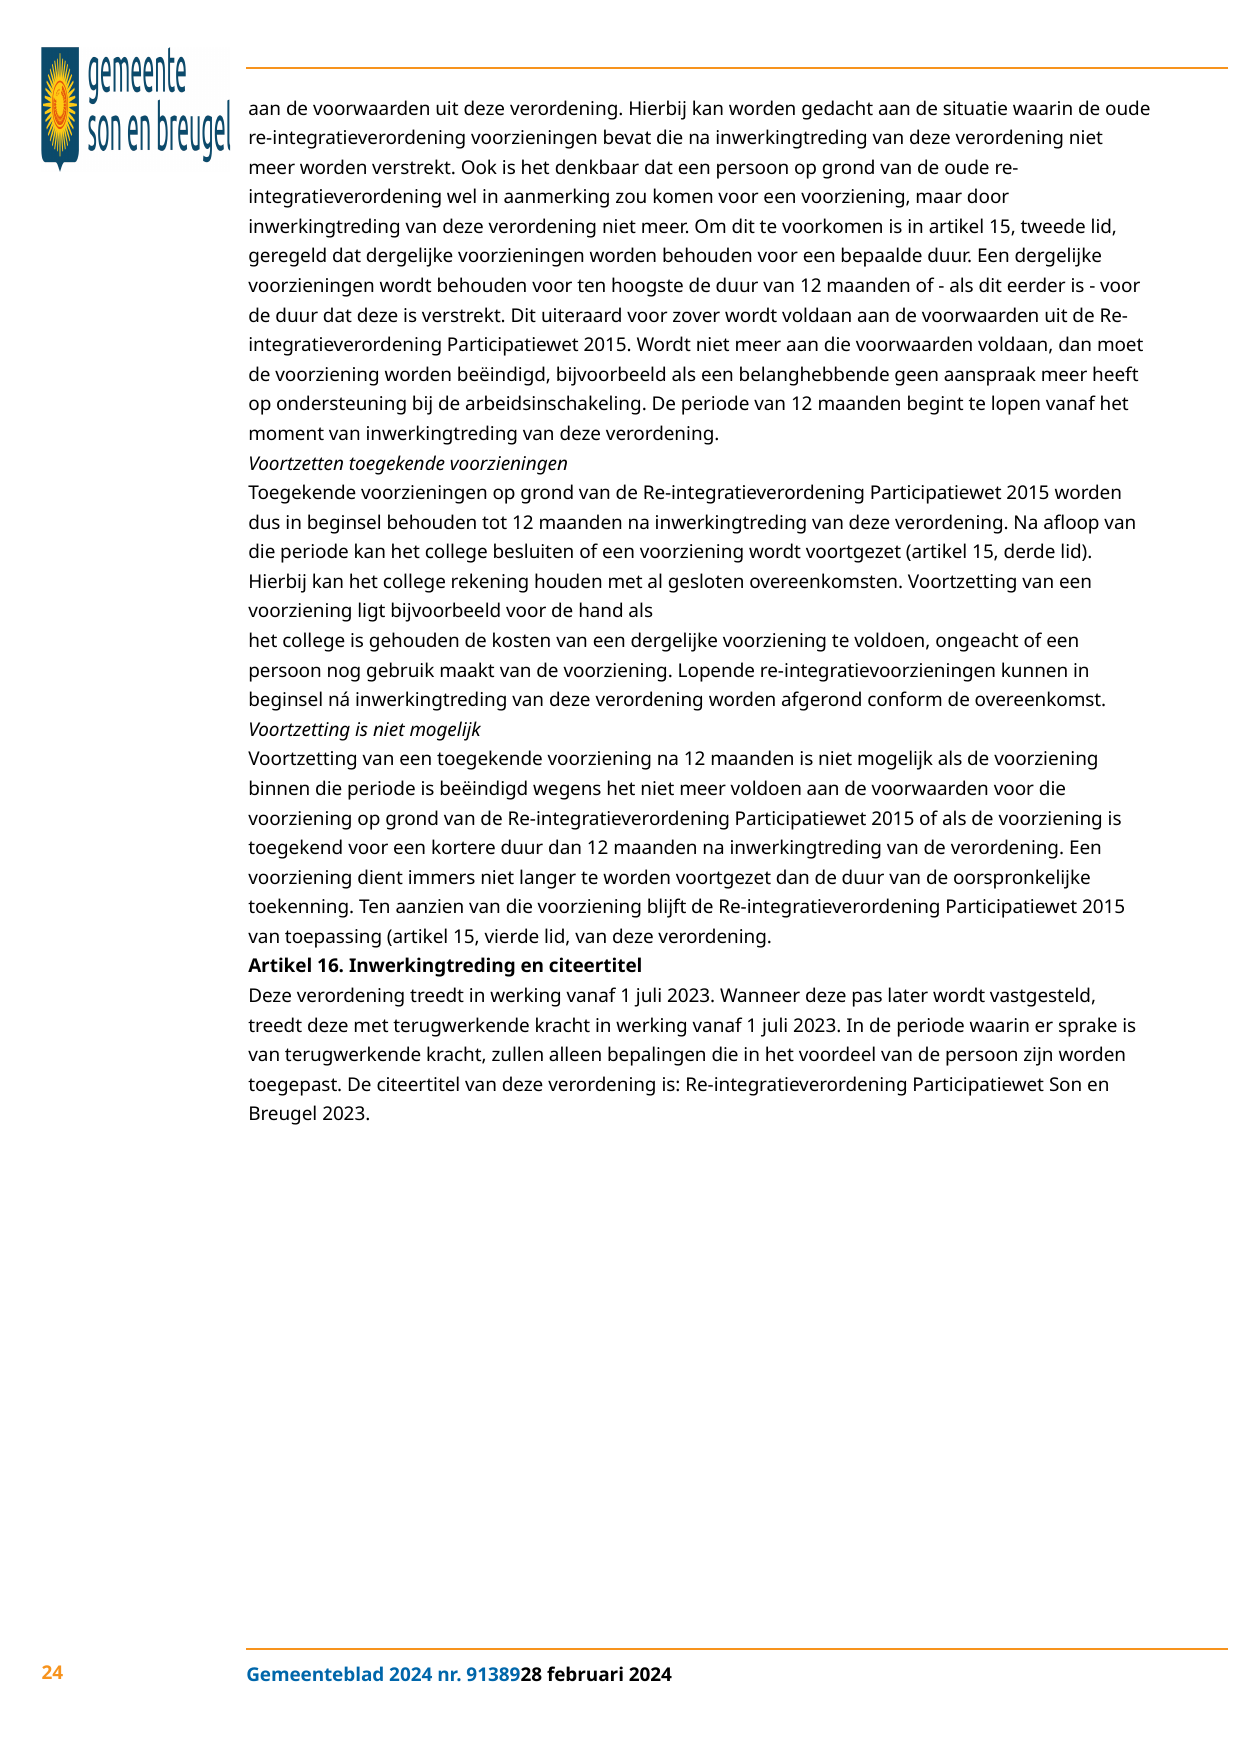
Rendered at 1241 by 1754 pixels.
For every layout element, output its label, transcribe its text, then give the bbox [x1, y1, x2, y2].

text aan de voorwaarden uit deze verordening. Hierbij kan worden gedacht aan de situatie waarin de oude re-integratieverordening voorzieningen bevat die na inwerkingtreding van deze verordening niet meer worden verstrekt. Ook is het denkbaar dat een persoon op grond van de oude re-integratieverordening wel in aanmerking zou komen voor een voorziening, maar door inwerkingtreding van deze verordening niet meer. Om dit te voorkomen is in artikel 15, tweede lid, geregeld dat dergelijke voorzieningen worden behouden voor een bepaalde duur. Een dergelijke voorzieningen wordt behouden voor ten hoogste de duur van 12 maanden of - als dit eerder is - voor de duur dat deze is verstrekt. Dit uiteraard voor zover wordt voldaan aan de voorwaarden uit de Re-integratieverordening Participatiewet 2015. Wordt niet meer aan die voorwaarden voldaan, dan moet de voorziening worden beëindigd, bijvoorbeeld als een belanghebbende geen aanspraak meer heeft op ondersteuning bij de arbeidsinschakeling. De periode van 12 maanden begint te lopen vanaf het moment van inwerkingtreding van deze verordening. [248, 95, 1152, 446]
text Artikel 16. Inwerkingtreding en citeertitel [248, 953, 1152, 978]
text het college is gehouden de kosten van een dergelijke voorziening te voldoen, ongeacht of een persoon nog gebruik maakt van de voorziening. Lopende re-integratievoorzieningen kunnen in beginsel ná inwerkingtreding van deze verordening worden afgerond conform de overeenkomst. [248, 627, 1152, 712]
text Toegekende voorzieningen op grond van de Re-integratieverordening Participatiewet 2015 worden dus in beginsel behouden tot 12 maanden na inwerkingtreding van deze verordening. Na afloop van die periode kan het college besluiten of een voorziening wordt voortgezet (artikel 15, derde lid). Hierbij kan het college rekening houden met al gesloten overeenkomsten. Voortzetting van een voorziening ligt bijvoorbeeld voor de hand als [248, 479, 1152, 623]
text Deze verordening treedt in werking vanaf 1 juli 2023. Wanneer deze pas later wordt vastgesteld, treedt deze met terugwerkende kracht in werking vanaf 1 juli 2023. In de periode waarin er sprake is van terugwerkende kracht, zullen alleen bepalingen die in het voordeel van de persoon zijn worden toegepast. De citeertitel van deze verordening is: Re-integratieverordening Participatiewet Son en Breugel 2023. [248, 982, 1152, 1126]
text Voortzetting is niet mogelijk [248, 716, 1152, 742]
picture [41, 47, 231, 172]
text Voortzetting van een toegekende voorziening na 12 maanden is niet mogelijk als de voorziening binnen die periode is beëindigd wegens het niet meer voldoen aan de voorwaarden voor die voorziening op grond van de Re-integratieverordening Participatiewet 2015 of als de voorziening is toegekend voor een kortere duur dan 12 maanden na inwerkingtreding van de verordening. Een voorziening dient immers niet langer te worden voortgezet dan de duur van de oorspronkelijke toekenning. Ten aanzien van die voorziening blijft de Re-integratieverordening Participatiewet 2015 van toepassing (artikel 15, vierde lid, van deze verordening. [248, 746, 1152, 949]
text Voortzetten toegekende voorzieningen [248, 450, 1152, 476]
